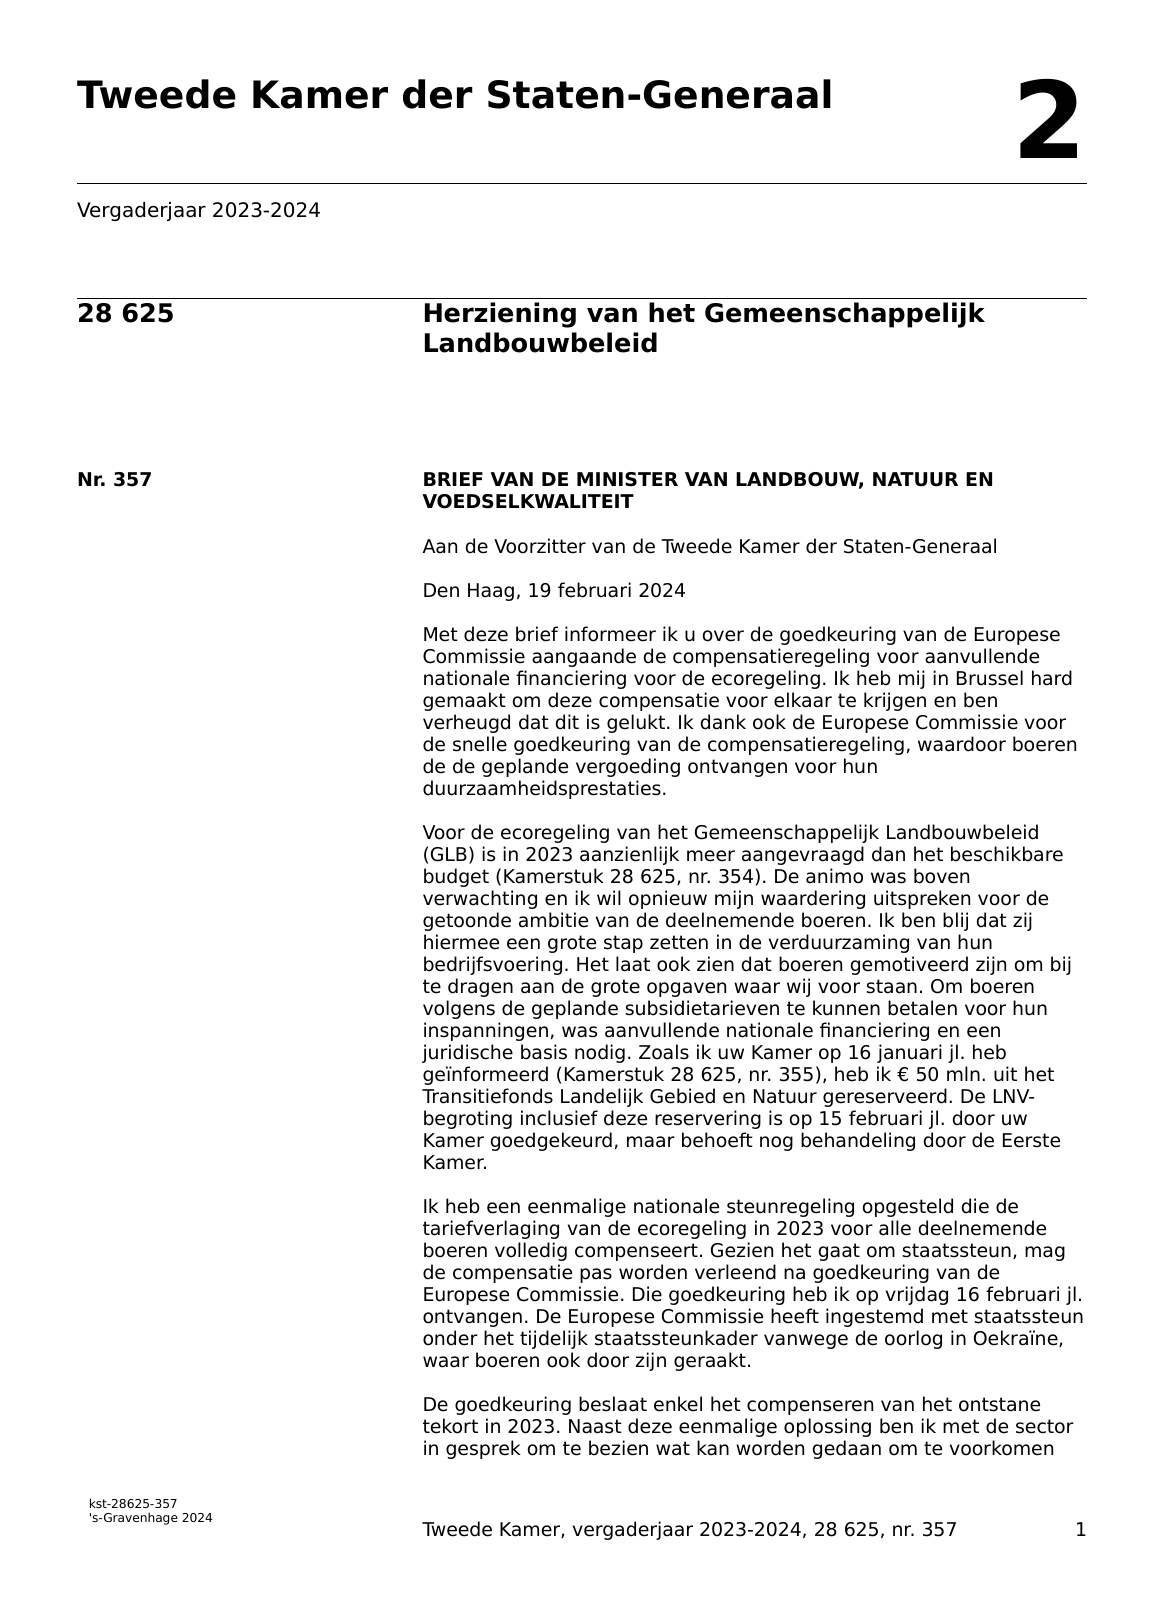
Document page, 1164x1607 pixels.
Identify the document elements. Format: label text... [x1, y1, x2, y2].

text Den Haag, 19 februari 2024 [422, 580, 1087, 602]
table_header 2 [886, 59, 1087, 183]
subtitle Nr. 357 BRIEF VAN DE MINISTER VAN LANDBOUW, NATUUR EN VOEDSELKWALITEIT [77, 469, 1087, 513]
table_header Tweede Kamer der Staten-Generaal [77, 59, 886, 183]
text Voor de ecoregeling van het Gemeenschappelijk Landbouwbeleid (GLB) is in 2023 aanzienlijk meer aangevraagd dan het beschikbare budget (Kamerstuk 28 625, nr. 354). De animo was boven verwachting en ik wil opnieuw mijn waardering uitspreken voor de getoonde ambitie van de deelnemende boeren. Ik ben blij dat zij hiermee een grote stap zetten in de verduurzaming van hun bedrijfsvoering. Het laat ook zien dat boeren gemotiveerd zijn om bij te dragen aan de grote opgaven waar wij voor staan. Om boeren volgens de geplande subsidietarieven te kunnen betalen voor hun inspanningen, was aanvullende nationale financiering en een juridische basis nodig. Zoals ik uw Kamer op 16 januari jl. heb geïnformeerd (Kamerstuk 28 625, nr. 355), heb ik € 50 mln. uit het Transitiefonds Landelijk Gebied en Natuur gereserveerd. De LNV-begroting inclusief deze reservering is op 15 februari jl. door uw Kamer goedgekeurd, maar behoeft nog behandeling door de Eerste Kamer. [422, 822, 1087, 1173]
subtitle 28 625 Herziening van het Gemeenschappelijk Landbouwbeleid [77, 299, 1087, 358]
text De goedkeuring beslaat enkel het compenseren van het ontstane tekort in 2023. Naast deze eenmalige oplossing ben ik met de sector in gesprek om te bezien wat kan worden gedaan om te voorkomen [422, 1394, 1087, 1460]
text 's-Gravenhage 2024 [88, 1511, 323, 1525]
text Aan de Voorzitter van de Tweede Kamer der Staten-Generaal [422, 536, 1087, 557]
text Met deze brief informeer ik u over de goedkeuring van de Europese Commissie aangaande de compensatieregeling voor aanvullende nationale financiering voor de ecoregeling. Ik heb mij in Brussel hard gemaakt om deze compensatie voor elkaar te krijgen en ben verheugd dat dit is gelukt. Ik dank ook de Europese Commissie voor de snelle goedkeuring van de compensatieregeling, waardoor boeren de de geplande vergoeding ontvangen voor hun duurzaamheidsprestaties. [422, 624, 1087, 800]
text Ik heb een eenmalige nationale steunregeling opgesteld die de tariefverlaging van de ecoregeling in 2023 voor alle deelnemende boeren volledig compenseert. Gezien het gaat om staatssteun, mag de compensatie pas worden verleend na goedkeuring van de Europese Commissie. Die goedkeuring heb ik op vrijdag 16 februari jl. ontvangen. De Europese Commissie heeft ingestemd met staatssteun onder het tijdelijk staatssteunkader vanwege de oorlog in Oekraïne, waar boeren ook door zijn geraakt. [422, 1196, 1087, 1372]
table_cell Vergaderjaar 2023-2024 [77, 184, 1087, 298]
text kst-28625-357 [88, 1497, 323, 1511]
